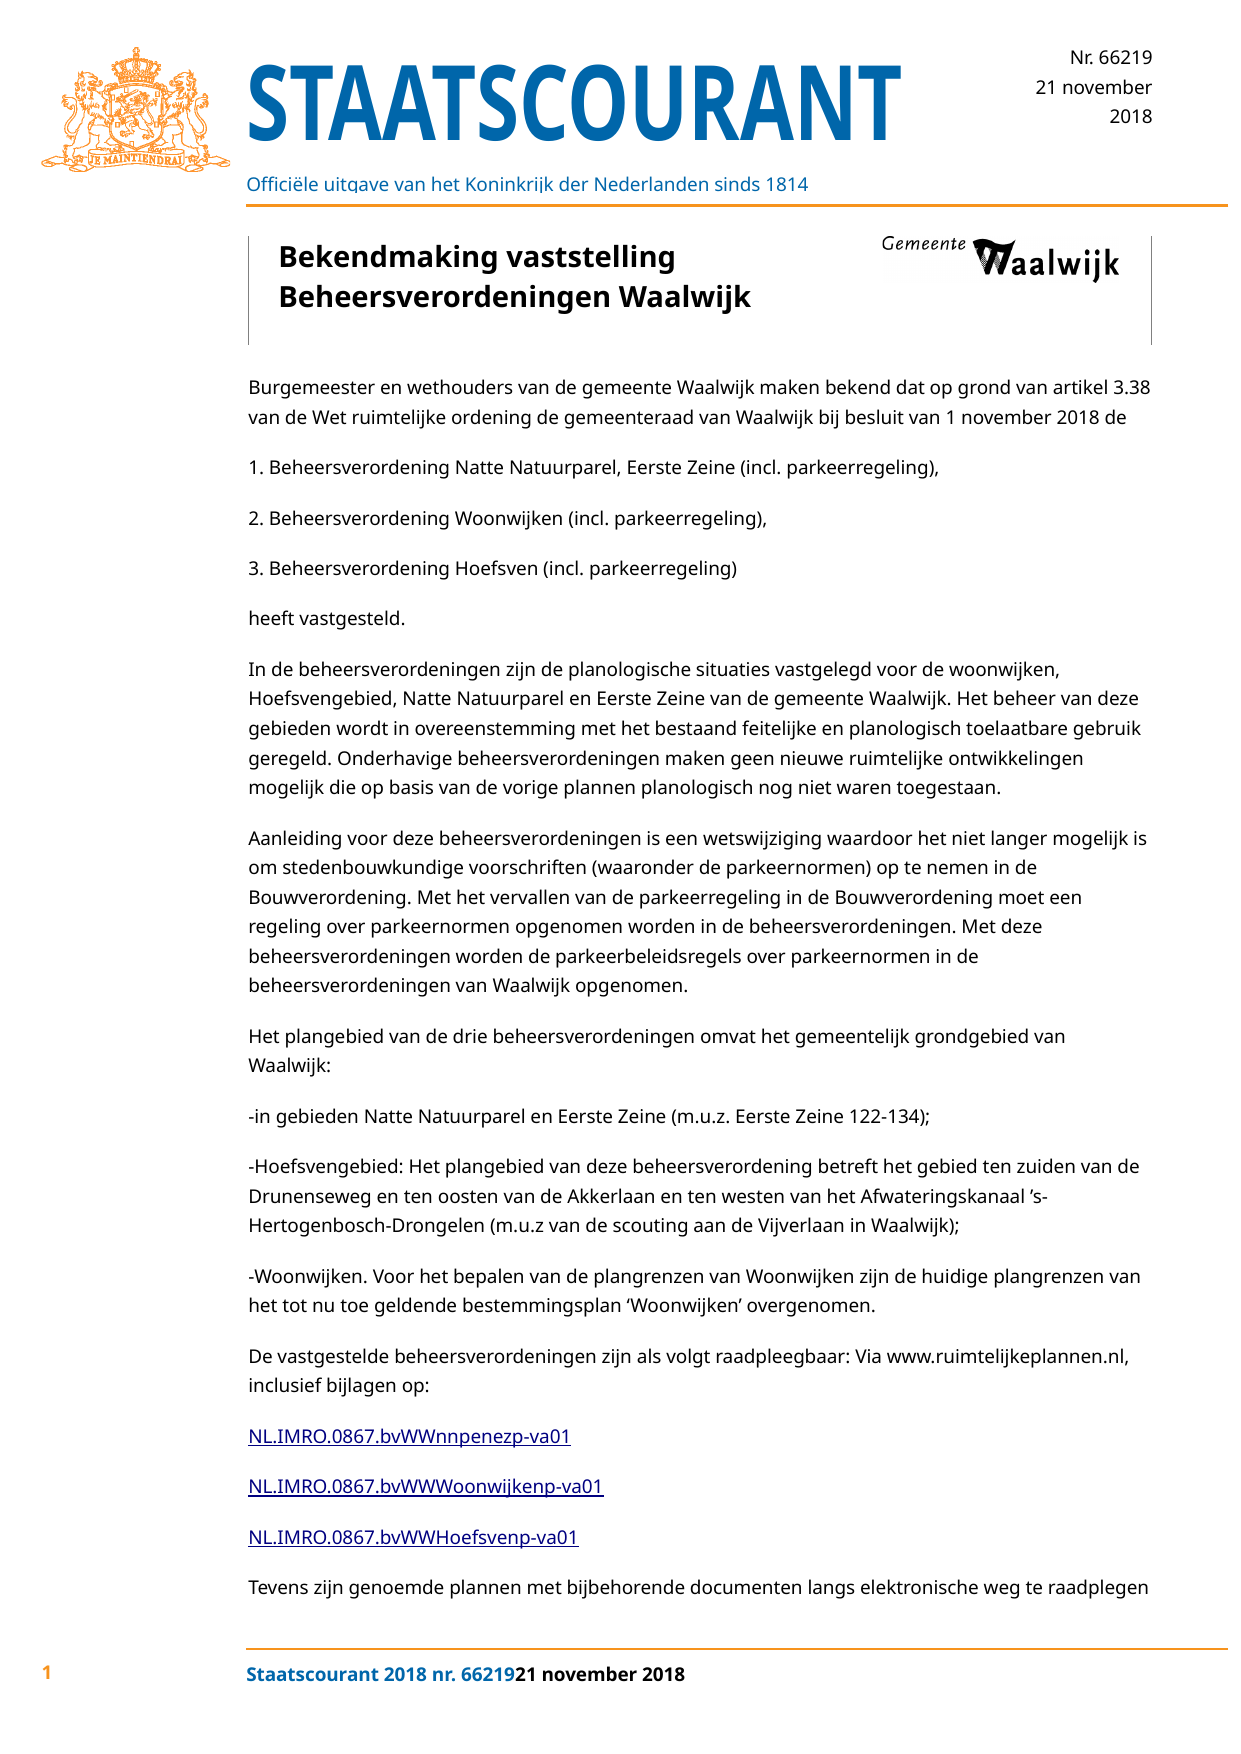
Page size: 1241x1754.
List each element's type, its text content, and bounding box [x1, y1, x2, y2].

text Tevens zijn genoemde plannen met bijbehorende documenten langs elektronische weg te raadplegen [248, 1574, 1152, 1600]
text NL.IMRO.0867.bvWWHoefsvenp-va01 [248, 1524, 1152, 1549]
text -Hoefsvengebied: Het plangebied van deze beheersverordening betreft het gebied ten zuiden van de Drunenseweg en ten oosten van de Akkerlaan en ten westen van het Afwateringskanaal ’s-Hertogenbosch-Drongelen (m.u.z van de scouting aan de Vijverlaan in Waalwijk); [248, 1153, 1152, 1238]
picture [882, 236, 1119, 283]
text In de beheersverordeningen zijn de planologische situaties vastgelegd voor de woonwijken, Hoefsvengebied, Natte Natuurparel en Eerste Zeine van de gemeente Waalwijk. Het beheer van deze gebieden wordt in overeenstemming met het bestaand feitelijke en planologisch toelaatbare gebruik geregeld. Onderhavige beheersverordeningen maken geen nieuwe ruimtelijke ontwikkelingen mogelijk die op basis van de vorige plannen planologisch nog niet waren toegestaan. [248, 656, 1152, 800]
text heeft vastgesteld. [248, 606, 1152, 631]
text 1. Beheersverordening Natte Natuurparel, Eerste Zeine (incl. parkeerregeling), [248, 454, 1152, 480]
text Het plangebied van de drie beheersverordeningen omvat het gemeentelijk grondgebied van Waalwijk: [248, 1023, 1152, 1078]
text -Woonwijken. Voor het bepalen van de plangrenzen van Woonwijken zijn de huidige plangrenzen van het tot nu toe geldende bestemmingsplan ‘Woonwijken’ overgenomen. [248, 1263, 1152, 1318]
table_header Bekendmaking vaststelling Beheersverordeningen Waalwijk [249, 236, 850, 345]
text De vastgestelde beheersverordeningen zijn als volgt raadpleegbaar: Via www.ruimtelijkeplannen.nl, inclusief bijlagen op: [248, 1343, 1152, 1398]
text 2. Beheersverordening Woonwijken (incl. parkeerregeling), [248, 505, 1152, 530]
table_header [850, 236, 1151, 345]
picture [41, 47, 231, 172]
text NL.IMRO.0867.bvWWnnpenezp-va01 [248, 1423, 1152, 1449]
text -in gebieden Natte Natuurparel en Eerste Zeine (m.u.z. Eerste Zeine 122-134); [248, 1103, 1152, 1129]
text 3. Beheersverordening Hoefsven (incl. parkeerregeling) [248, 555, 1152, 581]
text NL.IMRO.0867.bvWWWoonwijkenp-va01 [248, 1473, 1152, 1499]
text Burgemeester en wethouders van de gemeente Waalwijk maken bekend dat op grond van artikel 3.38 van de Wet ruimtelijke ordening de gemeenteraad van Waalwijk bij besluit van 1 november 2018 de [248, 374, 1152, 429]
text Aanleiding voor deze beheersverordeningen is een wetswijziging waardoor het niet langer mogelijk is om stedenbouwkundige voorschriften (waaronder de parkeernormen) op te nemen in de Bouwverordening. Met het vervallen van de parkeerregeling in de Bouwverordening moet een regeling over parkeernormen opgenomen worden in de beheersverordeningen. Met deze beheersverordeningen worden de parkeerbeleidsregels over parkeernormen in de beheersverordeningen van Waalwijk opgenomen. [248, 825, 1152, 998]
